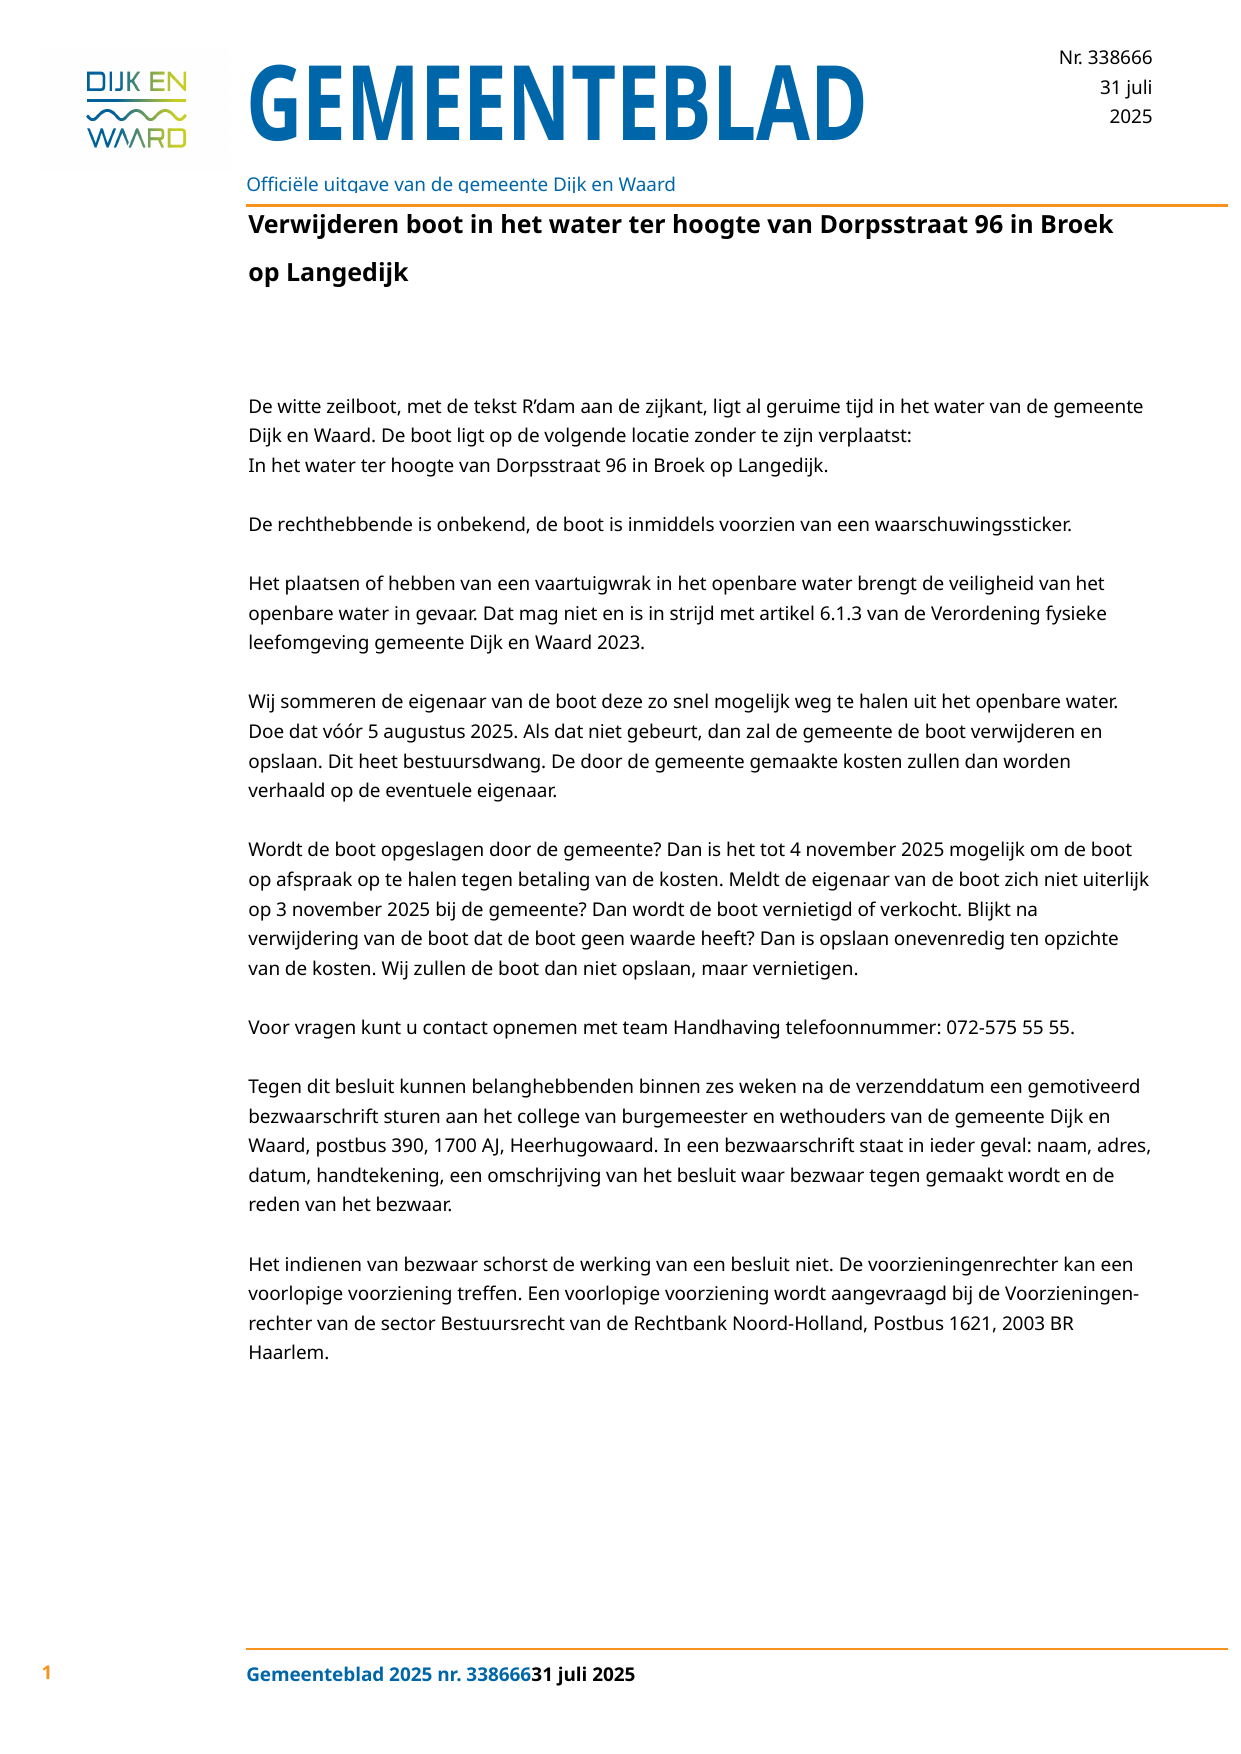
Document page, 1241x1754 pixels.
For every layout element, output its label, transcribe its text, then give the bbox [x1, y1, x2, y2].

text Wordt de boot opgeslagen door de gemeente? Dan is het tot 4 november 2025 mogelijk om de boot op afspraak op te halen tegen betaling van de kosten. Meldt de eigenaar van de boot zich niet uiterlijk op 3 november 2025 bij de gemeente? Dan wordt de boot vernietigd of verkocht. Blijkt na verwijdering van de boot dat de boot geen waarde heeft? Dan is opslaan onevenredig ten opzichte van de kosten. Wij zullen de boot dan niet opslaan, maar vernietigen. [248, 837, 1152, 981]
text In het water ter hoogte van Dorpsstraat 96 in Broek op Langedijk. [248, 452, 1152, 478]
text Verwijderen boot in het water ter hoogte van Dorpsstraat 96 in Broek op Langedijk [248, 207, 1152, 288]
picture [41, 47, 231, 172]
text De witte zeilboot, met de tekst R’dam aan de zijkant, ligt al geruime tijd in het water van de gemeente Dijk en Waard. De boot ligt op de volgende locatie zonder te zijn verplaatst: [248, 393, 1152, 448]
text Het plaatsen of hebben van een vaartuigwrak in het openbare water brengt de veiligheid van het openbare water in gevaar. Dat mag niet en is in strijd met artikel 6.1.3 van de Verordening fysieke leefomgeving gemeente Dijk en Waard 2023. [248, 570, 1152, 655]
text Voor vragen kunt u contact opnemen met team Handhaving telefoonnummer: 072-575 55 55. [248, 1014, 1152, 1040]
text Tegen dit besluit kunnen belanghebbenden binnen zes weken na de verzenddatum een gemotiveerd bezwaarschrift sturen aan het college van burgemeester en wethouders van de gemeente Dijk en Waard, postbus 390, 1700 AJ, Heerhugowaard. In een bezwaarschrift staat in ieder geval: naam, adres, datum, handtekening, een omschrijving van het besluit waar bezwaar tegen gemaakt wordt en de reden van het bezwaar. [248, 1073, 1152, 1217]
text Het indienen van bezwaar schorst de werking van een besluit niet. De voorzieningenrechter kan een voorlopige voorziening treffen. Een voorlopige voorziening wordt aangevraagd bij de Voorzieningen-rechter van de sector Bestuursrecht van de Rechtbank Noord-Holland, Postbus 1621, 2003 BR Haarlem. [248, 1251, 1152, 1365]
text De rechthebbende is onbekend, de boot is inmiddels voorzien van een waarschuwingssticker. [248, 511, 1152, 537]
text Wij sommeren de eigenaar van de boot deze zo snel mogelijk weg te halen uit het openbare water. Doe dat vóór 5 augustus 2025. Als dat niet gebeurt, dan zal de gemeente de boot verwijderen en opslaan. Dit heet bestuursdwang. De door de gemeente gemaakte kosten zullen dan worden verhaald op de eventuele eigenaar. [248, 689, 1152, 803]
